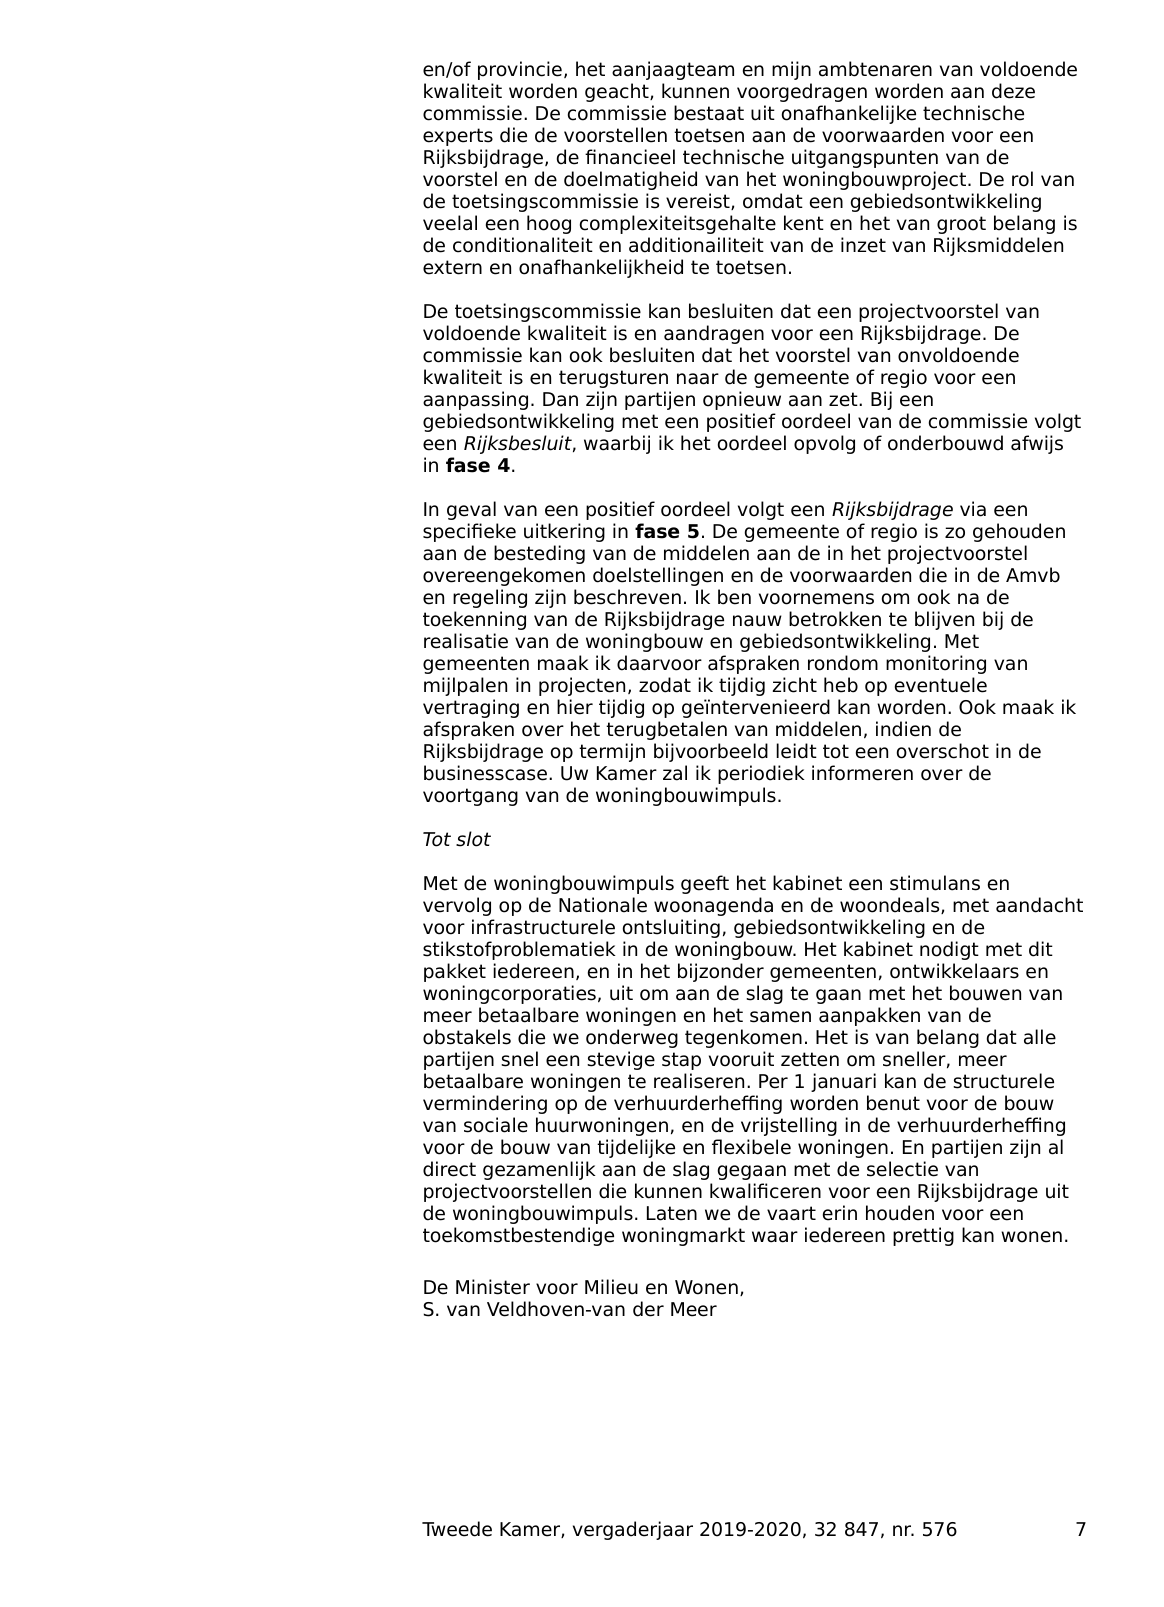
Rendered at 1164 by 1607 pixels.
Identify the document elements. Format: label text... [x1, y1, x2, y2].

text De toetsingscommissie kan besluiten dat een projectvoorstel van voldoende kwaliteit is en aandragen voor een Rijksbijdrage. De commissie kan ook besluiten dat het voorstel van onvoldoende kwaliteit is en terugsturen naar de gemeente of regio voor een aanpassing. Dan zijn partijen opnieuw aan zet. Bij een gebiedsontwikkeling met een positief oordeel van de commissie volgt een Rijksbesluit, waarbij ik het oordeel opvolg of onderbouwd afwijs in fase 4. [422, 301, 1087, 477]
text De Minister voor Milieu en Wonen, S. van Veldhoven-van der Meer [422, 1277, 1087, 1321]
subtitle Tot slot [422, 829, 1087, 851]
text In geval van een positief oordeel volgt een Rijksbijdrage via een specifieke uitkering in fase 5. De gemeente of regio is zo gehouden aan de besteding van de middelen aan de in het projectvoorstel overeengekomen doelstellingen en de voorwaarden die in de Amvb en regeling zijn beschreven. Ik ben voornemens om ook na de toekenning van de Rijksbijdrage nauw betrokken te blijven bij de realisatie van de woningbouw en gebiedsontwikkeling. Met gemeenten maak ik daarvoor afspraken rondom monitoring van mijlpalen in projecten, zodat ik tijdig zicht heb op eventuele vertraging en hier tijdig op geïntervenieerd kan worden. Ook maak ik afspraken over het terugbetalen van middelen, indien de Rijksbijdrage op termijn bijvoorbeeld leidt tot een overschot in de businesscase. Uw Kamer zal ik periodiek informeren over de voortgang van de woningbouwimpuls. [422, 499, 1087, 807]
text Met de woningbouwimpuls geeft het kabinet een stimulans en vervolg op de Nationale woonagenda en de woondeals, met aandacht voor infrastructurele ontsluiting, gebiedsontwikkeling en de stikstofproblematiek in de woningbouw. Het kabinet nodigt met dit pakket iedereen, en in het bijzonder gemeenten, ontwikkelaars en woningcorporaties, uit om aan de slag te gaan met het bouwen van meer betaalbare woningen en het samen aanpakken van de obstakels die we onderweg tegenkomen. Het is van belang dat alle partijen snel een stevige stap vooruit zetten om sneller, meer betaalbare woningen te realiseren. Per 1 januari kan de structurele vermindering op de verhuurderheffing worden benut voor de bouw van sociale huurwoningen, en de vrijstelling in de verhuurderheffing voor de bouw van tijdelijke en flexibele woningen. En partijen zijn al direct gezamenlijk aan de slag gegaan met de selectie van projectvoorstellen die kunnen kwalificeren voor een Rijksbijdrage uit de woningbouwimpuls. Laten we de vaart erin houden voor een toekomstbestendige woningmarkt waar iedereen prettig kan wonen. [422, 873, 1087, 1247]
text en/of provincie, het aanjaagteam en mijn ambtenaren van voldoende kwaliteit worden geacht, kunnen voorgedragen worden aan deze commissie. De commissie bestaat uit onafhankelijke technische experts die de voorstellen toetsen aan de voorwaarden voor een Rijksbijdrage, de financieel technische uitgangspunten van de voorstel en de doelmatigheid van het woningbouwproject. De rol van de toetsingscommissie is vereist, omdat een gebiedsontwikkeling veelal een hoog complexiteitsgehalte kent en het van groot belang is de conditionaliteit en additionailiteit van de inzet van Rijksmiddelen extern en onafhankelijkheid te toetsen. [422, 59, 1087, 279]
